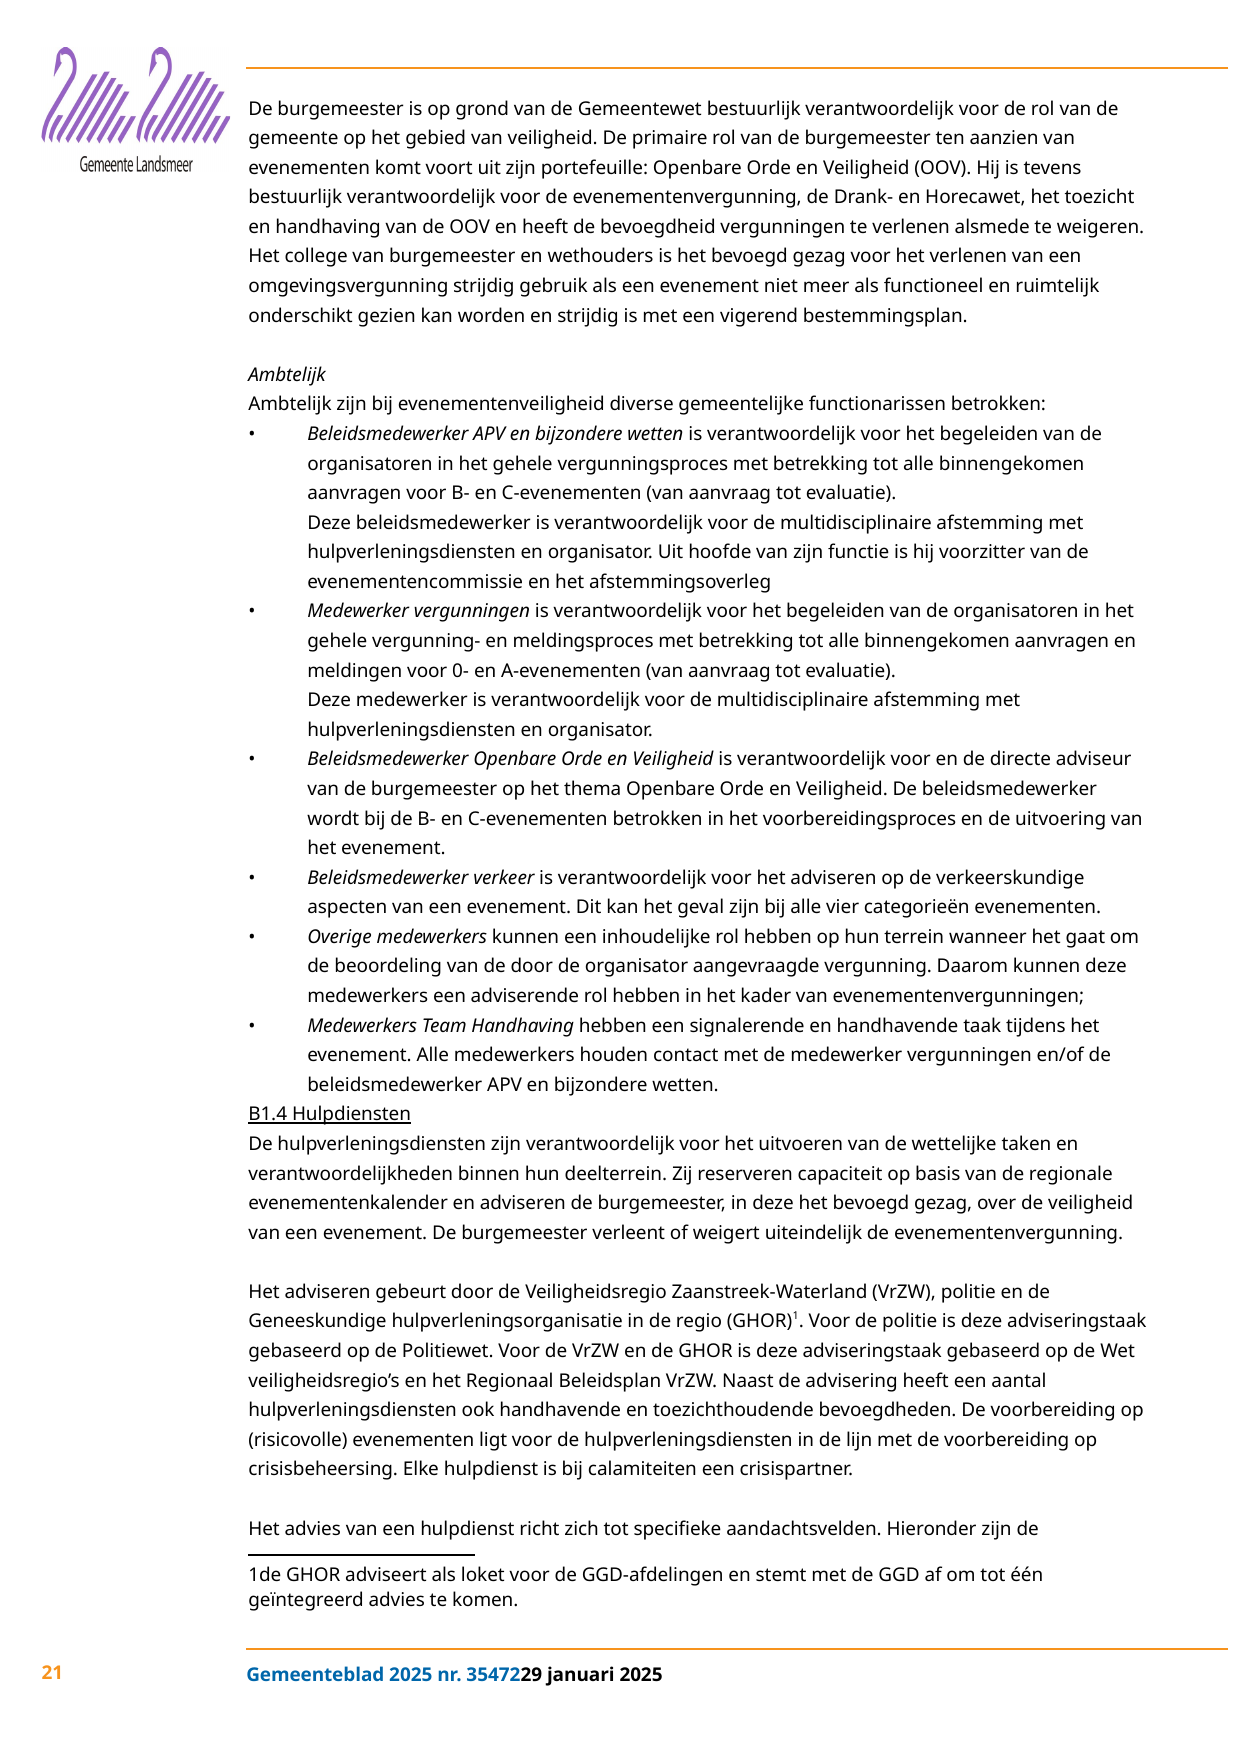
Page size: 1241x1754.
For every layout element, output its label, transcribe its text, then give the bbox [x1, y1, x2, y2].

list Medewerkers Team Handhaving hebben een signalerende en handhavende taak tijdens het evenement. Alle medewerkers houden contact met de medewerker vergunningen en/of de beleidsmedewerker APV en bijzondere wetten. [248, 1012, 1152, 1097]
list Medewerker vergunningen is verantwoordelijk voor het begeleiden van de organisatoren in het gehele vergunning- en meldingsproces met betrekking tot alle binnengekomen aanvragen en meldingen voor 0- en A-evenementen (van aanvraag tot evaluatie). [248, 598, 1152, 683]
text Het college van burgemeester en wethouders is het bevoegd gezag voor het verlenen van een omgevingsvergunning strijdig gebruik als een evenement niet meer als functioneel en ruimtelijk onderschikt gezien kan worden en strijdig is met een vigerend bestemmingsplan. [248, 243, 1152, 328]
text Ambtelijk zijn bij evenementenveiligheid diverse gemeentelijke functionarissen betrokken: [248, 391, 1152, 416]
text De hulpverleningsdiensten zijn verantwoordelijk voor het uitvoeren van de wettelijke taken en verantwoordelijkheden binnen hun deelterrein. Zij reserveren capaciteit op basis van de regionale evenementenkalender en adviseren de burgemeester, in deze het bevoegd gezag, over de veiligheid van een evenement. De burgemeester verleent of weigert uiteindelijk de evenementenvergunning. [248, 1130, 1152, 1245]
list Deze medewerker is verantwoordelijk voor de multidisciplinaire afstemming met hulpverleningsdiensten en organisator. [248, 686, 1152, 742]
picture [41, 47, 231, 172]
list Beleidsmedewerker APV en bijzondere wetten is verantwoordelijk voor het begeleiden van de organisatoren in het gehele vergunningsproces met betrekking tot alle binnengekomen aanvragen voor B- en C-evenementen (van aanvraag tot evaluatie). [248, 420, 1152, 505]
text De burgemeester is op grond van de Gemeentewet bestuurlijk verantwoordelijk voor de rol van de gemeente op het gebied van veiligheid. De primaire rol van de burgemeester ten aanzien van evenementen komt voort uit zijn portefeuille: Openbare Orde en Veiligheid (OOV). Hij is tevens bestuurlijk verantwoordelijk voor de evenementenvergunning, de Drank- en Horecawet, het toezicht en handhaving van de OOV en heeft de bevoegdheid vergunningen te verlenen alsmede te weigeren. [248, 95, 1152, 239]
list Deze beleidsmedewerker is verantwoordelijk voor de multidisciplinaire afstemming met hulpverleningsdiensten en organisator. Uit hoofde van zijn functie is hij voorzitter van de evenementencommissie en het afstemmingsoverleg [248, 509, 1152, 594]
list Beleidsmedewerker Openbare Orde en Veiligheid is verantwoordelijk voor en de directe adviseur van de burgemeester op het thema Openbare Orde en Veiligheid. De beleidsmedewerker wordt bij de B- en C-evenementen betrokken in het voorbereidingsproces en de uitvoering van het evenement. [248, 746, 1152, 860]
text Ambtelijk [248, 361, 1152, 387]
text de GHOR adviseert als loket voor de GGD-afdelingen en stemt met de GGD af om tot één geïntegreerd advies te komen. [248, 1561, 1152, 1612]
text Het adviseren gebeurt door de Veiligheidsregio Zaanstreek-Waterland (VrZW), politie en de Geneeskundige hulpverleningsorganisatie in de regio (GHOR). Voor de politie is deze adviseringstaak gebaseerd op de Politiewet. Voor de VrZW en de GHOR is deze adviseringstaak gebaseerd op de Wet veiligheidsregio’s en het Regionaal Beleidsplan VrZW. Naast de advisering heeft een aantal hulpverleningsdiensten ook handhavende en toezichthoudende bevoegdheden. De voorbereiding op (risicovolle) evenementen ligt voor de hulpverleningsdiensten in de lijn met de voorbereiding op crisisbeheersing. Elke hulpdienst is bij calamiteiten een crisispartner. [248, 1278, 1152, 1481]
text B1.4 Hulpdiensten [248, 1101, 1152, 1126]
text Het advies van een hulpdienst richt zich tot specifieke aandachtsvelden. Hieronder zijn de [248, 1515, 1152, 1541]
list Overige medewerkers kunnen een inhoudelijke rol hebben op hun terrein wanneer het gaat om de beoordeling van de door de organisator aangevraagde vergunning. Daarom kunnen deze medewerkers een adviserende rol hebben in het kader van evenementenvergunningen; [248, 923, 1152, 1008]
list Beleidsmedewerker verkeer is verantwoordelijk voor het adviseren op de verkeerskundige aspecten van een evenement. Dit kan het geval zijn bij alle vier categorieën evenementen. [248, 864, 1152, 919]
